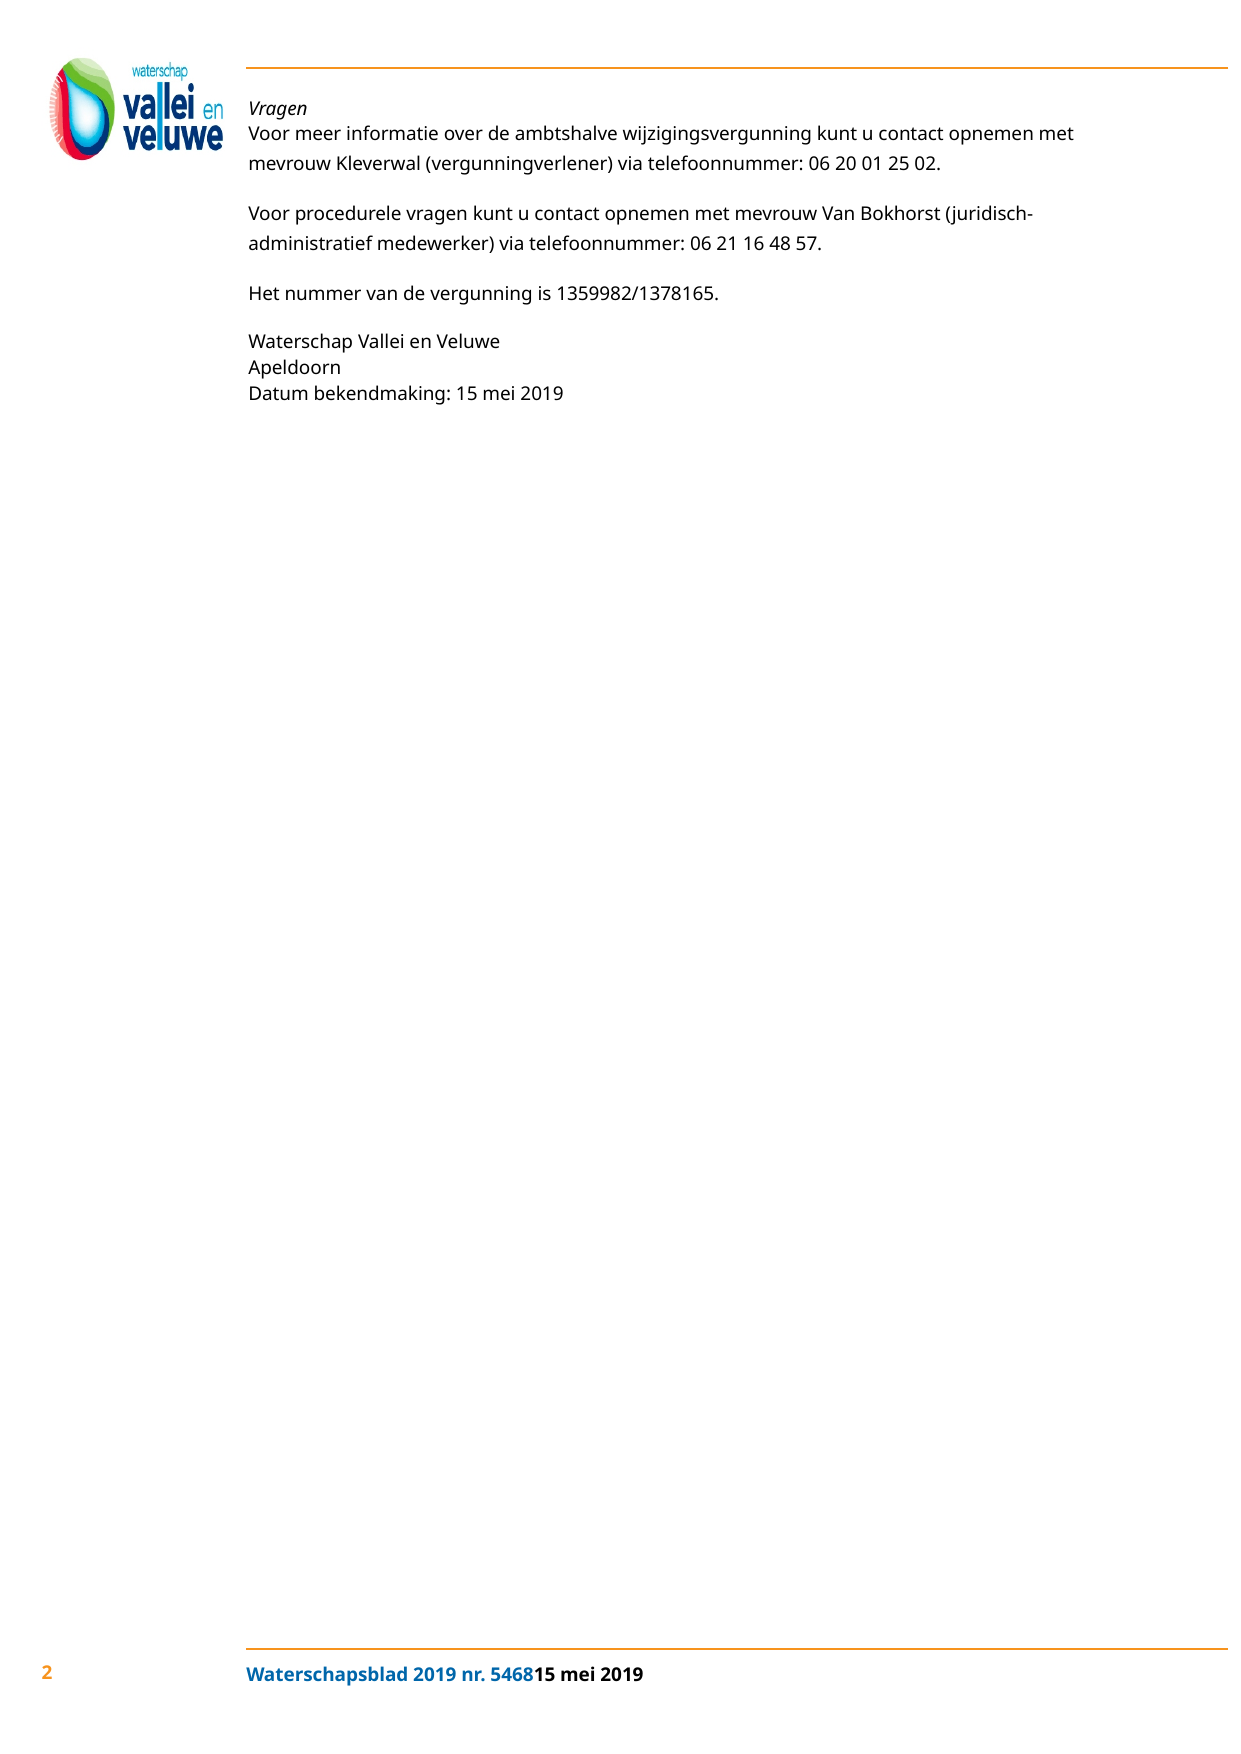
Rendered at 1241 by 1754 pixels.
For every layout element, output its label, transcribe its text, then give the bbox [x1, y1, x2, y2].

text Datum bekendmaking: 15 mei 2019 [248, 380, 1152, 406]
text Apeldoorn [248, 354, 1152, 380]
text Voor meer informatie over de ambtshalve wijzigingsvergunning kunt u contact opnemen met mevrouw Kleverwal (vergunningverlener) via telefoonnummer: 06 20 01 25 02. [248, 121, 1152, 176]
text Voor procedurele vragen kunt u contact opnemen met mevrouw Van Bokhorst (juridisch-administratief medewerker) via telefoonnummer: 06 21 16 48 57. [248, 201, 1152, 256]
text Vragen [248, 95, 1152, 121]
text Het nummer van de vergunning is 1359982/1378165. [248, 281, 1152, 306]
picture [41, 47, 231, 172]
text Waterschap Vallei en Veluwe [248, 328, 1152, 354]
